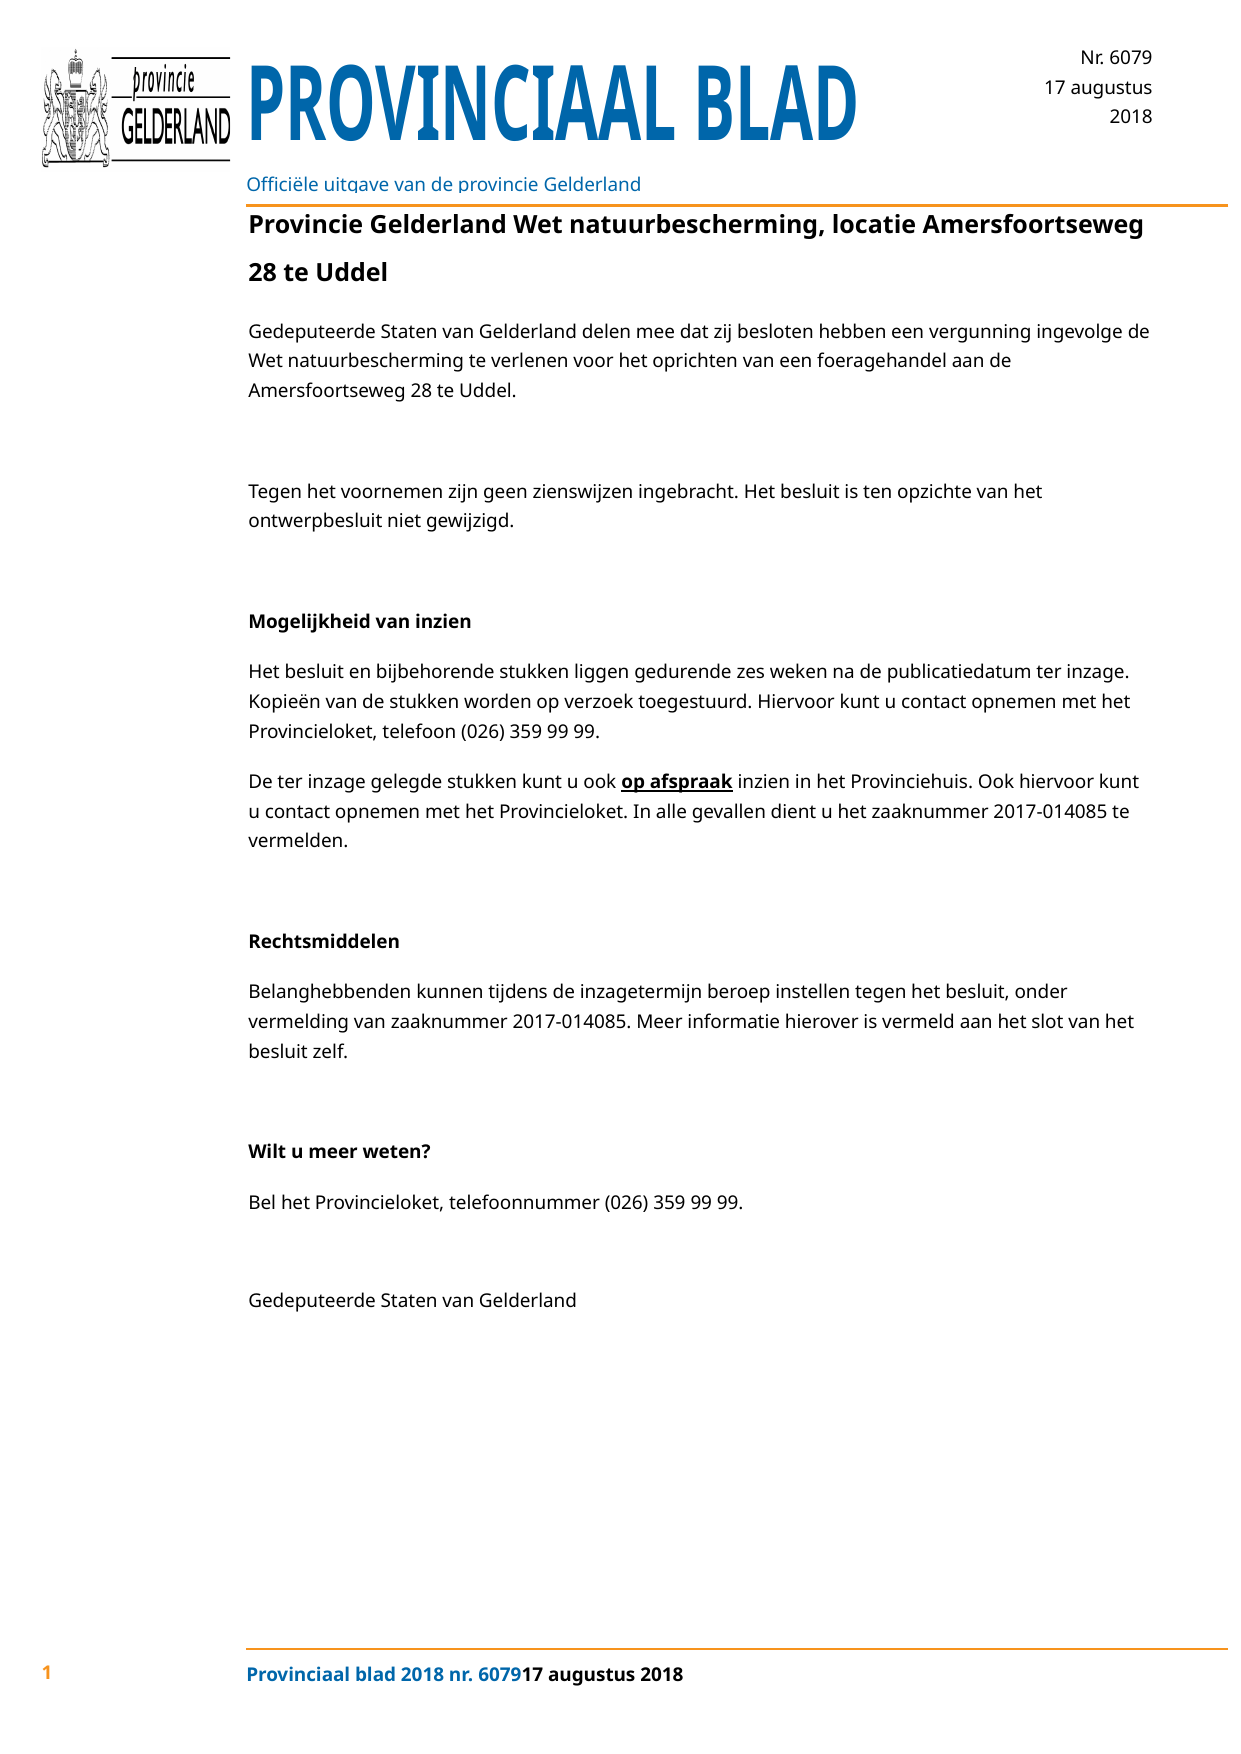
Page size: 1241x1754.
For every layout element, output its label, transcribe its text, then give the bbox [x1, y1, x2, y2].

text Rechtsmiddelen [248, 928, 1152, 954]
text De ter inzage gelegde stukken kunt u ook op afspraak inzien in het Provinciehuis. Ook hiervoor kunt u contact opnemen met het Provincieloket. In alle gevallen dient u het zaaknummer 2017-014085 te vermelden. [248, 768, 1152, 853]
text Wilt u meer weten? [248, 1139, 1152, 1164]
picture [41, 47, 231, 172]
text Gedeputeerde Staten van Gelderland [248, 1287, 1152, 1313]
text Gedeputeerde Staten van Gelderland delen mee dat zij besloten hebben een vergunning ingevolge de Wet natuurbescherming te verlenen voor het oprichten van een foeragehandel aan de Amersfoortseweg 28 te Uddel. [248, 318, 1152, 403]
text Mogelijkheid van inzien [248, 608, 1152, 634]
text Tegen het voornemen zijn geen zienswijzen ingebracht. Het besluit is ten opzichte van het ontwerpbesluit niet gewijzigd. [248, 478, 1152, 533]
text Provincie Gelderland Wet natuurbescherming, locatie Amersfoortseweg 28 te Uddel [248, 207, 1152, 288]
text Bel het Provincieloket, telefoonnummer (026) 359 99 99. [248, 1189, 1152, 1215]
text Belanghebbenden kunnen tijdens de inzagetermijn beroep instellen tegen het besluit, onder vermelding van zaaknummer 2017-014085. Meer informatie hierover is vermeld aan het slot van het besluit zelf. [248, 979, 1152, 1064]
text Het besluit en bijbehorende stukken liggen gedurende zes weken na de publicatiedatum ter inzage. Kopieën van de stukken worden op verzoek toegestuurd. Hiervoor kunt u contact opnemen met het Provincieloket, telefoon (026) 359 99 99. [248, 659, 1152, 744]
